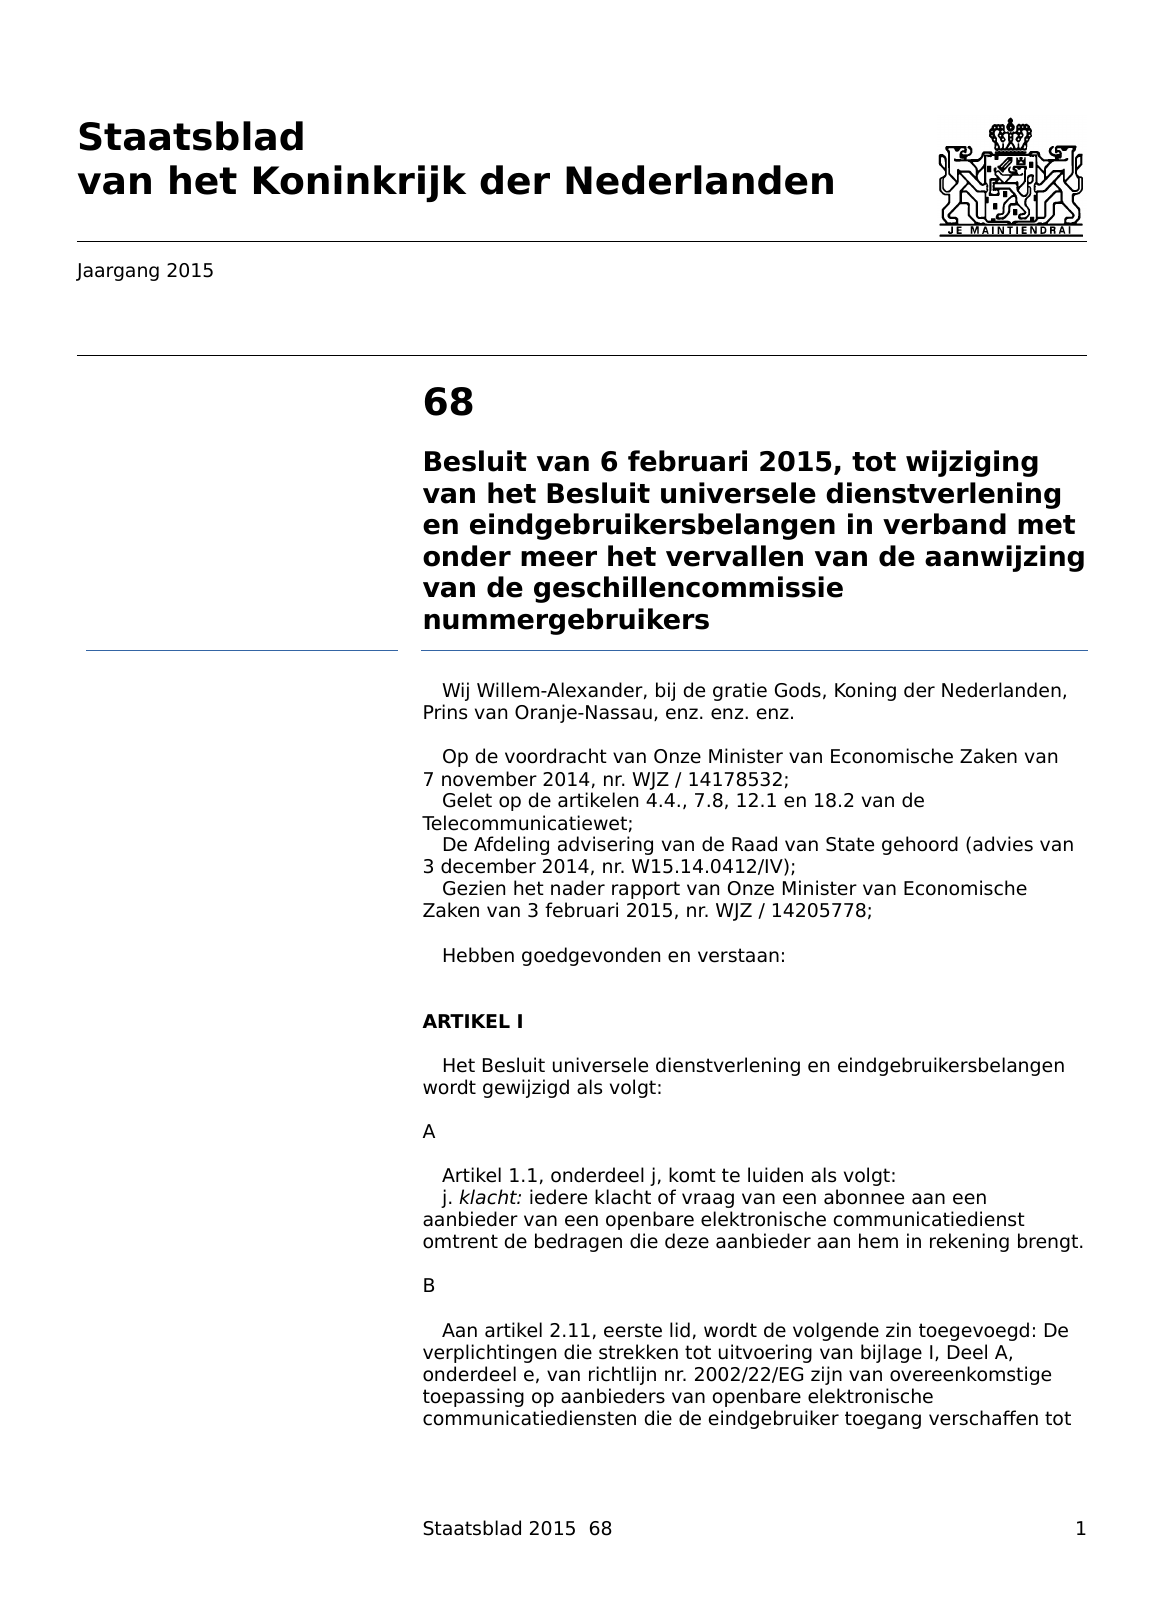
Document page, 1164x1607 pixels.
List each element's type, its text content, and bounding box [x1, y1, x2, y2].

text Aan artikel 2.11, eerste lid, wordt de volgende zin toegevoegd: De verplichtingen die strekken tot uitvoering van bijlage I, Deel A, onderdeel e, van richtlijn nr. 2002/22/EG zijn van overeenkomstige toepassing op aanbieders van openbare elektronische communicatiediensten die de eindgebruiker toegang verschaffen tot [422, 1319, 1087, 1429]
table_header Staatsblad van het Koninkrijk der Nederlanden [77, 100, 886, 241]
text Op de voordracht van Onze Minister van Economische Zaken van 7 november 2014, nr. WJZ / 14178532; [422, 746, 1087, 790]
text B [422, 1275, 1087, 1297]
text Wij Willem-Alexander, bij de gratie Gods, Koning der Nederlanden, Prins van Oranje-Nassau, enz. enz. enz. [422, 680, 1087, 724]
subtitle ARTIKEL I [422, 1011, 1087, 1033]
text Het Besluit universele dienstverlening en eindgebruikersbelangen wordt gewijzigd als volgt: [422, 1055, 1087, 1099]
text Besluit van 6 februari 2015, tot wijziging van het Besluit universele dienstverlening en eindgebruikersbelangen in verband met onder meer het vervallen van de aanwijzing van de geschillencommissie nummergebruikers [422, 447, 1087, 636]
text j. klacht: iedere klacht of vraag van een abonnee aan een aanbieder van een openbare elektronische communicatiedienst omtrent de bedragen die deze aanbieder aan hem in rekening brengt. [422, 1187, 1087, 1253]
text De Afdeling advisering van de Raad van State gehoord (advies van 3 december 2014, nr. W15.14.0412/IV); [422, 834, 1087, 878]
text Hebben goedgevonden en verstaan: [422, 944, 1087, 966]
picture [936, 115, 1087, 240]
table_header [886, 100, 1087, 241]
subtitle 68 [422, 381, 1087, 424]
text Artikel 1.1, onderdeel j, komt te luiden als volgt: [422, 1165, 1087, 1187]
table_cell Jaargang 2015 [77, 242, 1087, 355]
text Gezien het nader rapport van Onze Minister van Economische Zaken van 3 februari 2015, nr. WJZ / 14205778; [422, 878, 1087, 922]
text Gelet op de artikelen 4.4., 7.8, 12.1 en 18.2 van de Telecommunicatiewet; [422, 790, 1087, 834]
text A [422, 1121, 1087, 1143]
